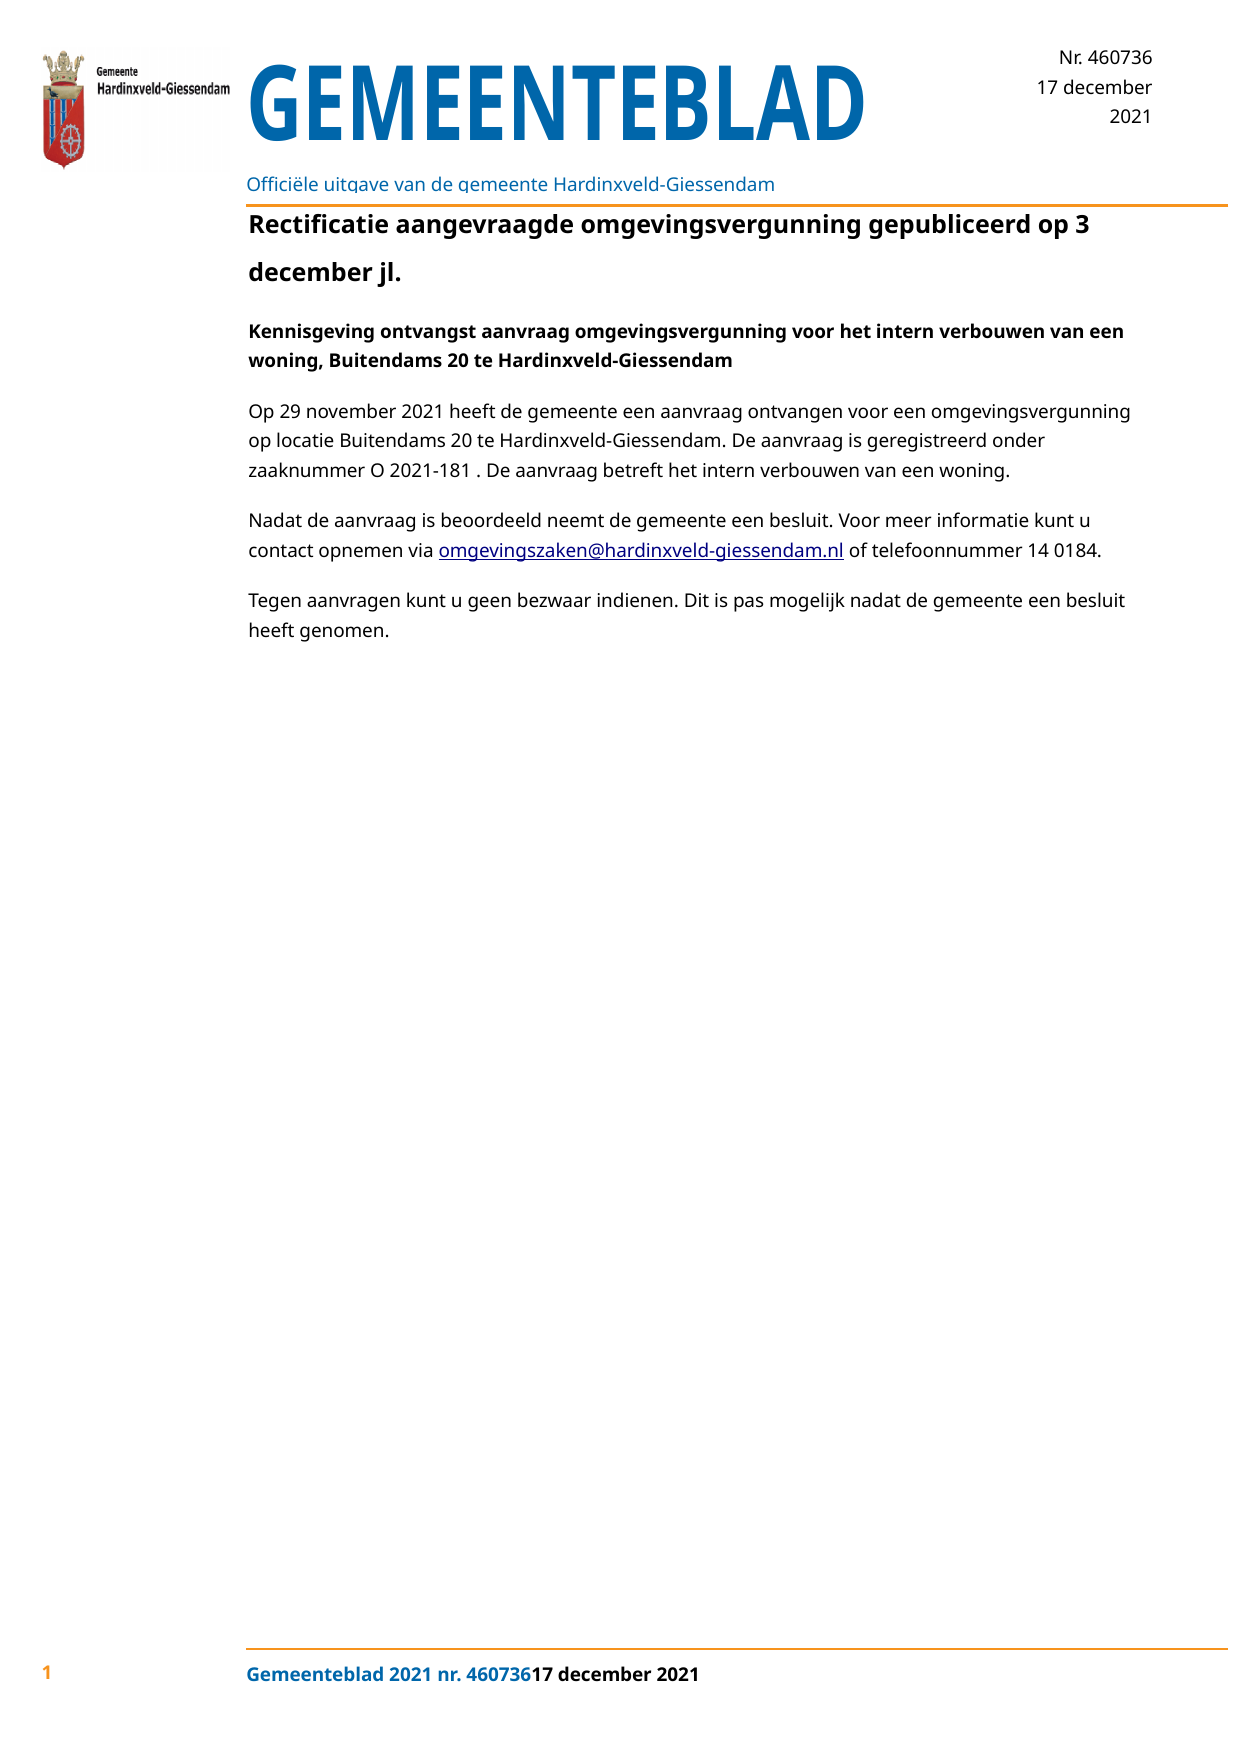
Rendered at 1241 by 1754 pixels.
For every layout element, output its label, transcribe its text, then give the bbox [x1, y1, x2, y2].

picture [41, 47, 231, 172]
text Nadat de aanvraag is beoordeeld neemt de gemeente een besluit. Voor meer informatie kunt u contact opnemen via omgevingszaken@hardinxveld-giessendam.nl of telefoonnummer 14 0184. [248, 507, 1152, 563]
text Tegen aanvragen kunt u geen bezwaar indienen. Dit is pas mogelijk nadat de gemeente een besluit heeft genomen. [248, 587, 1152, 643]
text Rectificatie aangevraagde omgevingsvergunning gepubliceerd op 3 december jl. [248, 207, 1152, 288]
text Op 29 november 2021 heeft de gemeente een aanvraag ontvangen voor een omgevingsvergunning op locatie Buitendams 20 te Hardinxveld-Giessendam. De aanvraag is geregistreerd onder zaaknummer O 2021-181 . De aanvraag betreft het intern verbouwen van een woning. [248, 398, 1152, 483]
text Kennisgeving ontvangst aanvraag omgevingsvergunning voor het intern verbouwen van een woning, Buitendams 20 te Hardinxveld-Giessendam [248, 318, 1152, 373]
